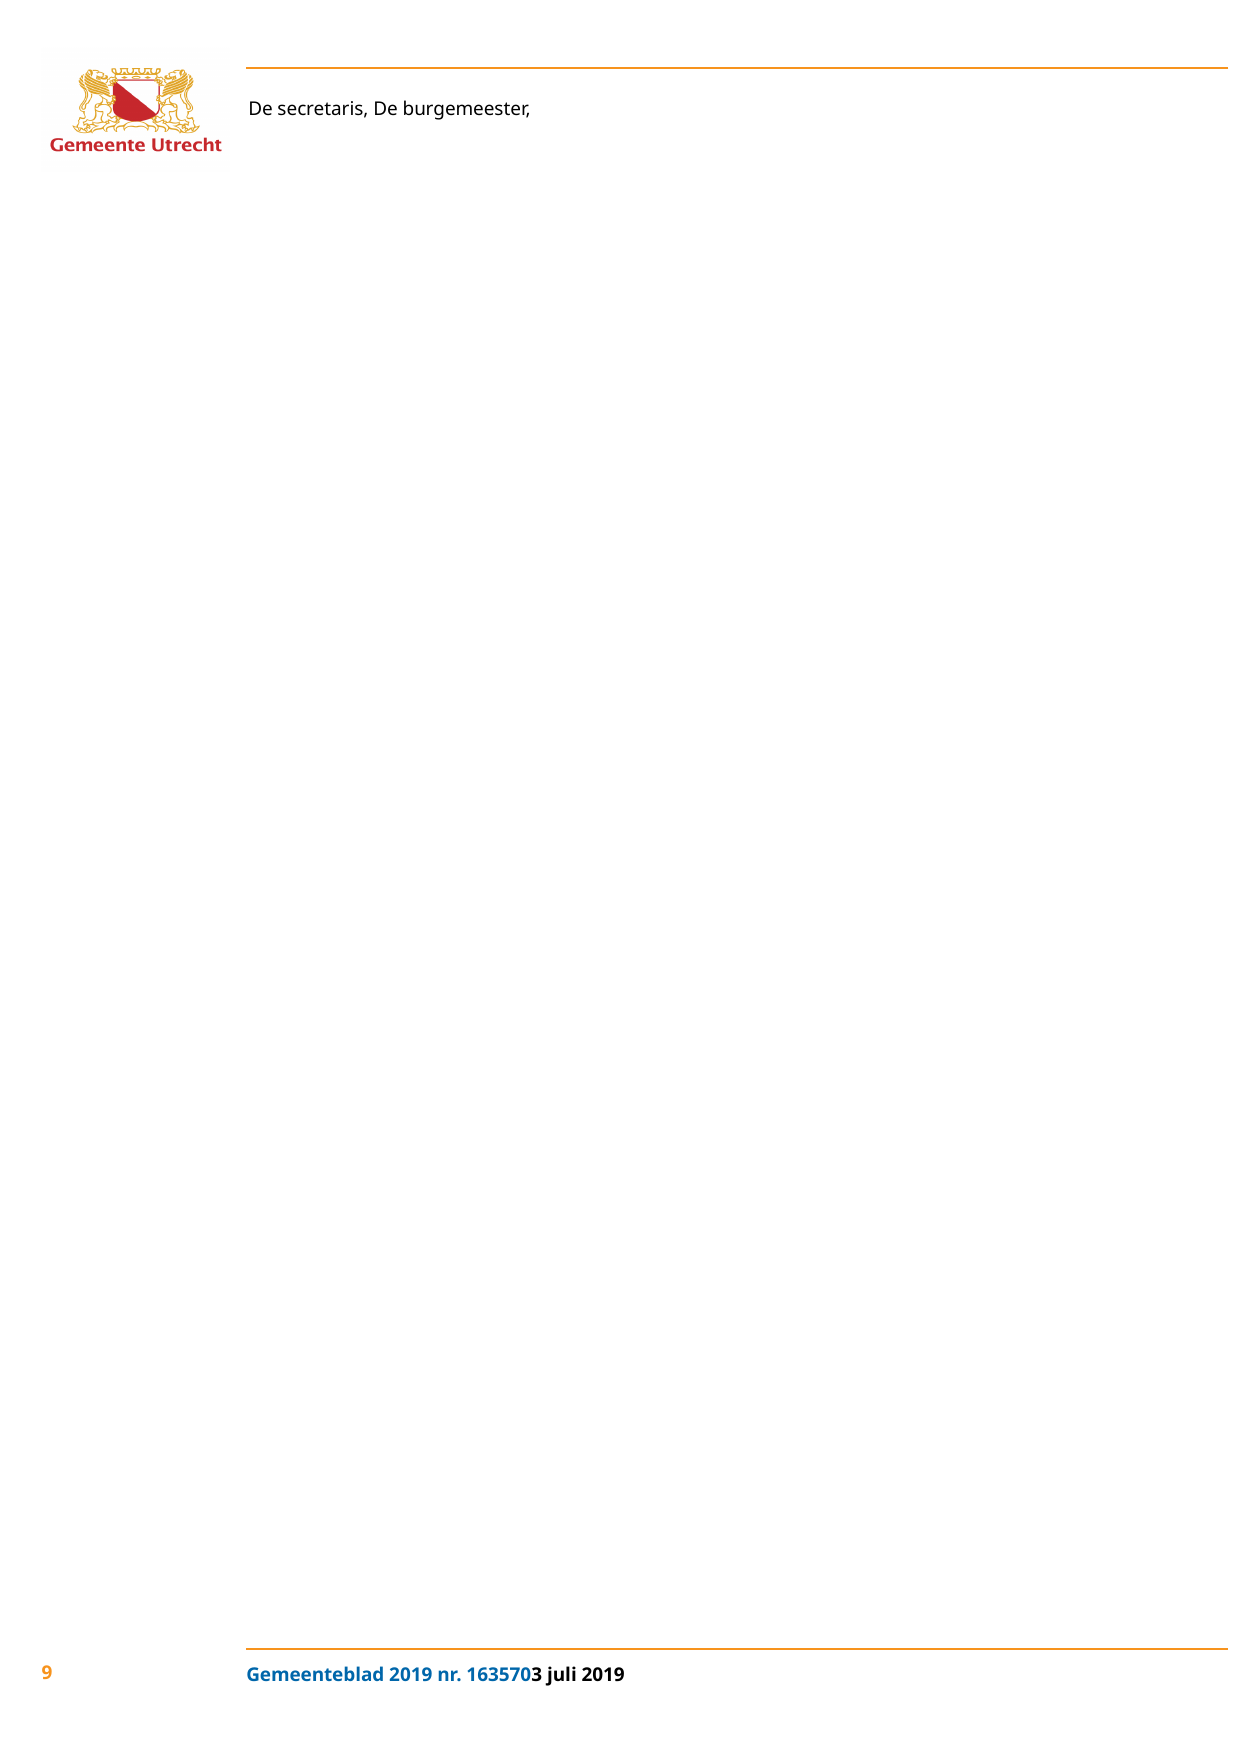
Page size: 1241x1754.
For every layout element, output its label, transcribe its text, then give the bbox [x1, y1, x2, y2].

picture [41, 47, 231, 172]
text De secretaris, De burgemeester, [248, 95, 1152, 121]
